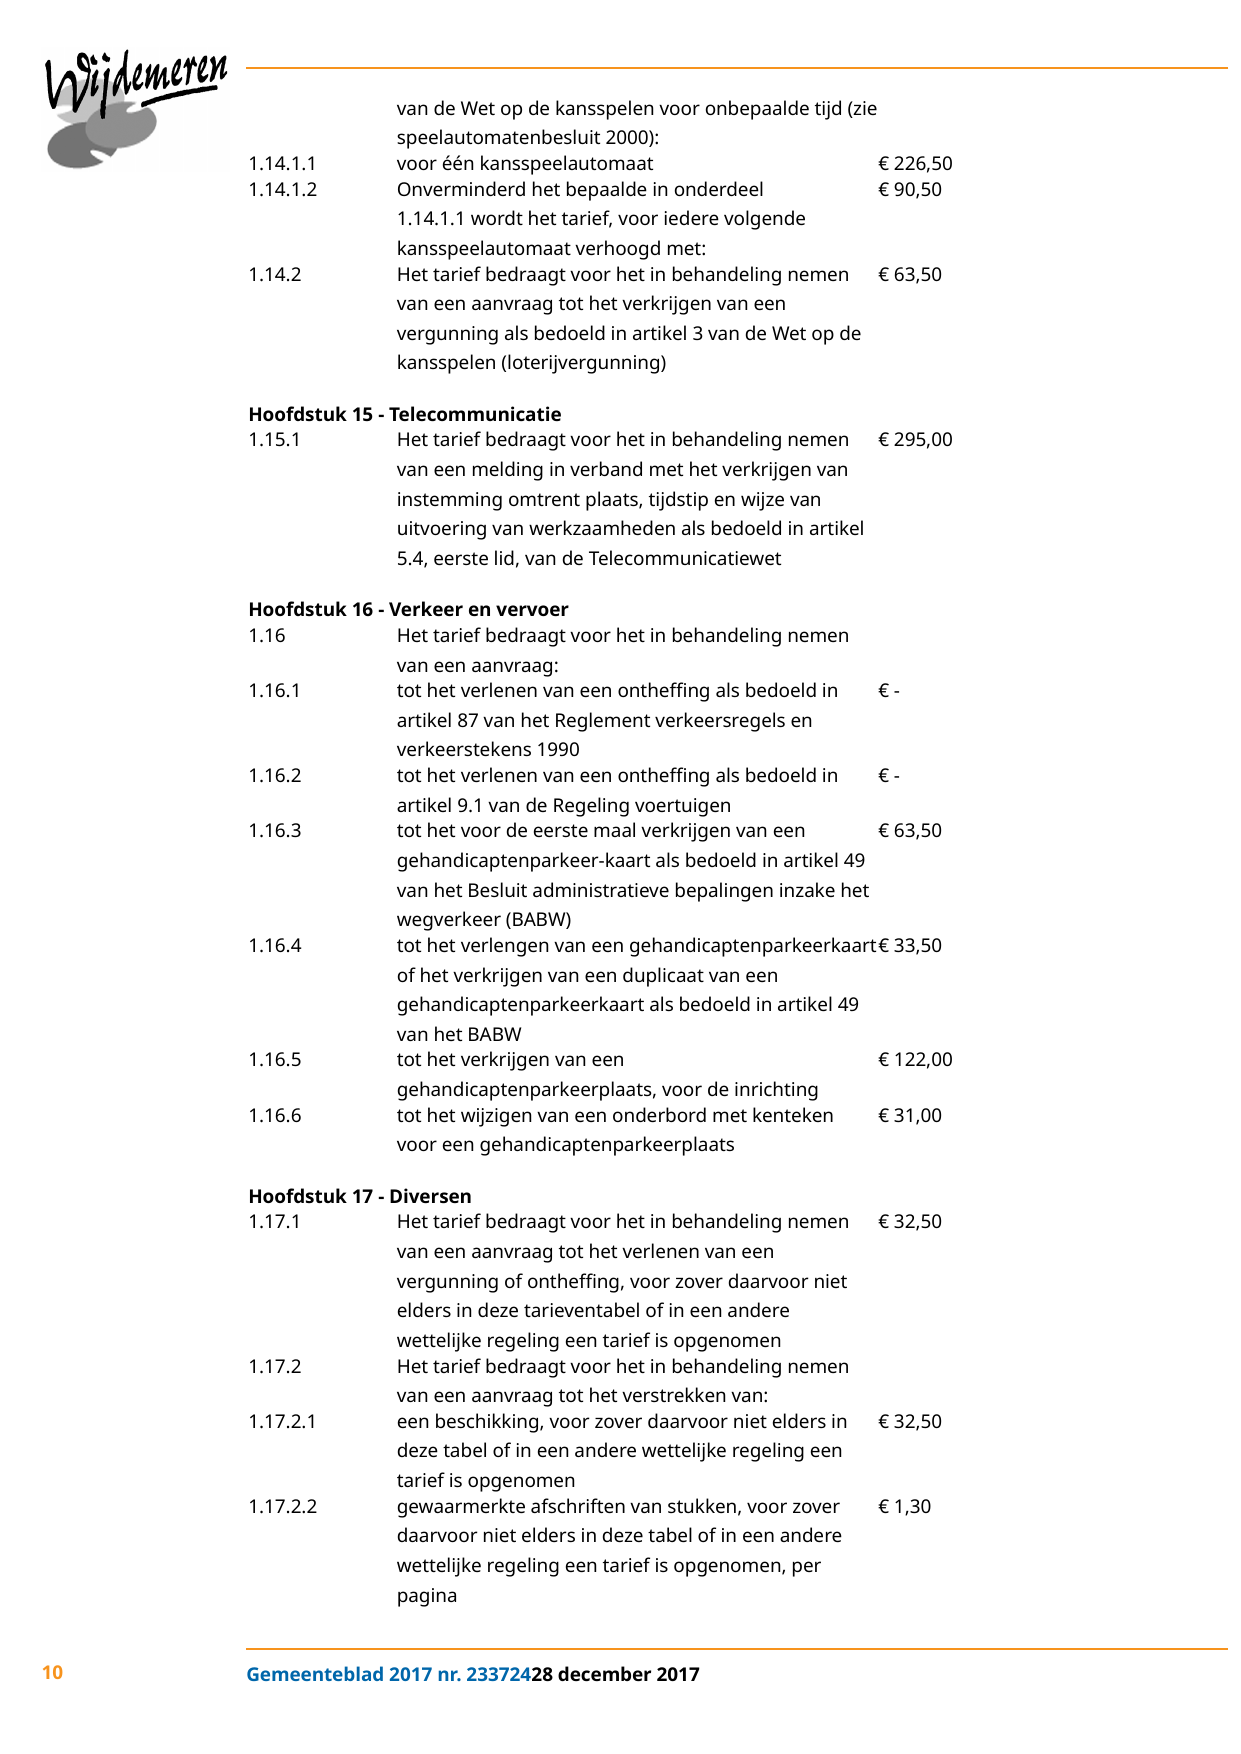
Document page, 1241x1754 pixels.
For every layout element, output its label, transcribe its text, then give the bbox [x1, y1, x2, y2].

table_cell 1.14.2 [248, 261, 397, 375]
table_cell van de Wet op de kansspelen voor onbepaalde tijd (zie speelautomatenbesluit 2000): [397, 95, 878, 150]
table_cell [1015, 818, 1152, 932]
table_cell € 31,00 [878, 1102, 1015, 1157]
table_cell Hoofdstuk 17 - Diversen [248, 1183, 878, 1209]
picture [41, 47, 231, 172]
table_cell [1015, 261, 1152, 375]
table_cell [878, 596, 1015, 622]
table_cell 1.14.1.2 [248, 176, 397, 261]
table_cell [1015, 95, 1152, 150]
table_cell € 32,50 [878, 1209, 1015, 1353]
table_cell € 33,50 [878, 932, 1015, 1047]
table_cell [878, 95, 1015, 150]
table_cell [1015, 401, 1152, 427]
table_cell tot het verlenen van een ontheffing als bedoeld in artikel 87 van het Reglement verkeersregels en verkeerstekens 1990 [397, 678, 878, 762]
table_cell [1015, 763, 1152, 818]
table_cell [1015, 678, 1152, 762]
table_cell [1015, 176, 1152, 261]
table_cell [1015, 1209, 1152, 1353]
table_cell 1.16.1 [248, 678, 397, 762]
table_cell 1.17.2 [248, 1353, 397, 1408]
table_cell tot het voor de eerste maal verkrijgen van een gehandicaptenparkeer-kaart als bedoeld in artikel 49 van het Besluit administratieve bepalingen inzake het wegverkeer (BABW) [397, 818, 878, 932]
table_cell € 32,50 [878, 1408, 1015, 1493]
table_cell [878, 375, 1015, 401]
table_cell [248, 95, 397, 150]
table_cell [1015, 427, 1152, 571]
table_cell [397, 571, 878, 596]
table_cell Het tarief bedraagt voor het in behandeling nemen van een aanvraag tot het verlenen van een vergunning of ontheffing, voor zover daarvoor niet elders in deze tarieventabel of in een andere wettelijke regeling een tarief is opgenomen [397, 1209, 878, 1353]
table_cell Het tarief bedraagt voor het in behandeling nemen van een melding in verband met het verkrijgen van instemming omtrent plaats, tijdstip en wijze van uitvoering van werkzaamheden als bedoeld in artikel 5.4, eerste lid, van de Telecommunicatiewet [397, 427, 878, 571]
table_cell [878, 571, 1015, 596]
table_cell [1015, 932, 1152, 1047]
table_cell € 295,00 [878, 427, 1015, 571]
table_cell 1.16.3 [248, 818, 397, 932]
table_cell [1015, 1157, 1152, 1183]
table_cell [1015, 571, 1152, 596]
table_cell Het tarief bedraagt voor het in behandeling nemen van een aanvraag: [397, 622, 878, 677]
table_cell [1015, 1493, 1152, 1607]
table_cell 1.16.5 [248, 1047, 397, 1102]
table_cell 1.17.2.1 [248, 1408, 397, 1493]
table_cell Hoofdstuk 16 - Verkeer en vervoer [248, 596, 878, 622]
table_cell [1015, 596, 1152, 622]
table_cell [1015, 1102, 1152, 1157]
table_cell € - [878, 678, 1015, 762]
table_cell € - [878, 763, 1015, 818]
table_cell 1.16.4 [248, 932, 397, 1047]
table_cell € 226,50 [878, 150, 1015, 176]
table_cell [878, 401, 1015, 427]
table_cell Hoofdstuk 15 - Telecommunicatie [248, 401, 878, 427]
table_cell [878, 1183, 1015, 1209]
table_cell [248, 571, 397, 596]
table_cell tot het verkrijgen van een gehandicaptenparkeerplaats, voor de inrichting [397, 1047, 878, 1102]
table_cell [1015, 1408, 1152, 1493]
table_cell een beschikking, voor zover daarvoor niet elders in deze tabel of in een andere wettelijke regeling een tarief is opgenomen [397, 1408, 878, 1493]
table_cell [1015, 150, 1152, 176]
table_cell € 1,30 [878, 1493, 1015, 1607]
table_cell Onverminderd het bepaalde in onderdeel 1.14.1.1 wordt het tarief, voor iedere volgende kansspeelautomaat verhoogd met: [397, 176, 878, 261]
table_cell [878, 1353, 1015, 1408]
table_cell [878, 622, 1015, 677]
table_cell 1.15.1 [248, 427, 397, 571]
table_cell [1015, 622, 1152, 677]
table_cell [397, 1157, 878, 1183]
table_cell [1015, 375, 1152, 401]
table_cell [878, 1157, 1015, 1183]
table_cell [1015, 1047, 1152, 1102]
table_cell 1.17.2.2 [248, 1493, 397, 1607]
table_cell tot het wijzigen van een onderbord met kenteken voor een gehandicaptenparkeerplaats [397, 1102, 878, 1157]
table_cell voor één kansspeelautomaat [397, 150, 878, 176]
table_cell € 63,50 [878, 261, 1015, 375]
table_cell 1.17.1 [248, 1209, 397, 1353]
table_cell € 90,50 [878, 176, 1015, 261]
table_cell [1015, 1353, 1152, 1408]
table_cell 1.16.6 [248, 1102, 397, 1157]
table_cell tot het verlengen van een gehandicaptenparkeerkaart of het verkrijgen van een duplicaat van een gehandicaptenparkeerkaart als bedoeld in artikel 49 van het BABW [397, 932, 878, 1047]
table_cell gewaarmerkte afschriften van stukken, voor zover daarvoor niet elders in deze tabel of in een andere wettelijke regeling een tarief is opgenomen, per pagina [397, 1493, 878, 1607]
table_cell 1.16.2 [248, 763, 397, 818]
table_cell € 63,50 [878, 818, 1015, 932]
table_cell 1.14.1.1 [248, 150, 397, 176]
table_cell € 122,00 [878, 1047, 1015, 1102]
table_cell [1015, 1183, 1152, 1209]
table_cell [248, 1157, 397, 1183]
table_cell [397, 375, 878, 401]
table_cell tot het verlenen van een ontheffing als bedoeld in artikel 9.1 van de Regeling voertuigen [397, 763, 878, 818]
table_cell Het tarief bedraagt voor het in behandeling nemen van een aanvraag tot het verstrekken van: [397, 1353, 878, 1408]
table_cell Het tarief bedraagt voor het in behandeling nemen van een aanvraag tot het verkrijgen van een vergunning als bedoeld in artikel 3 van de Wet op de kansspelen (loterijvergunning) [397, 261, 878, 375]
table_cell 1.16 [248, 622, 397, 677]
table_cell [248, 375, 397, 401]
